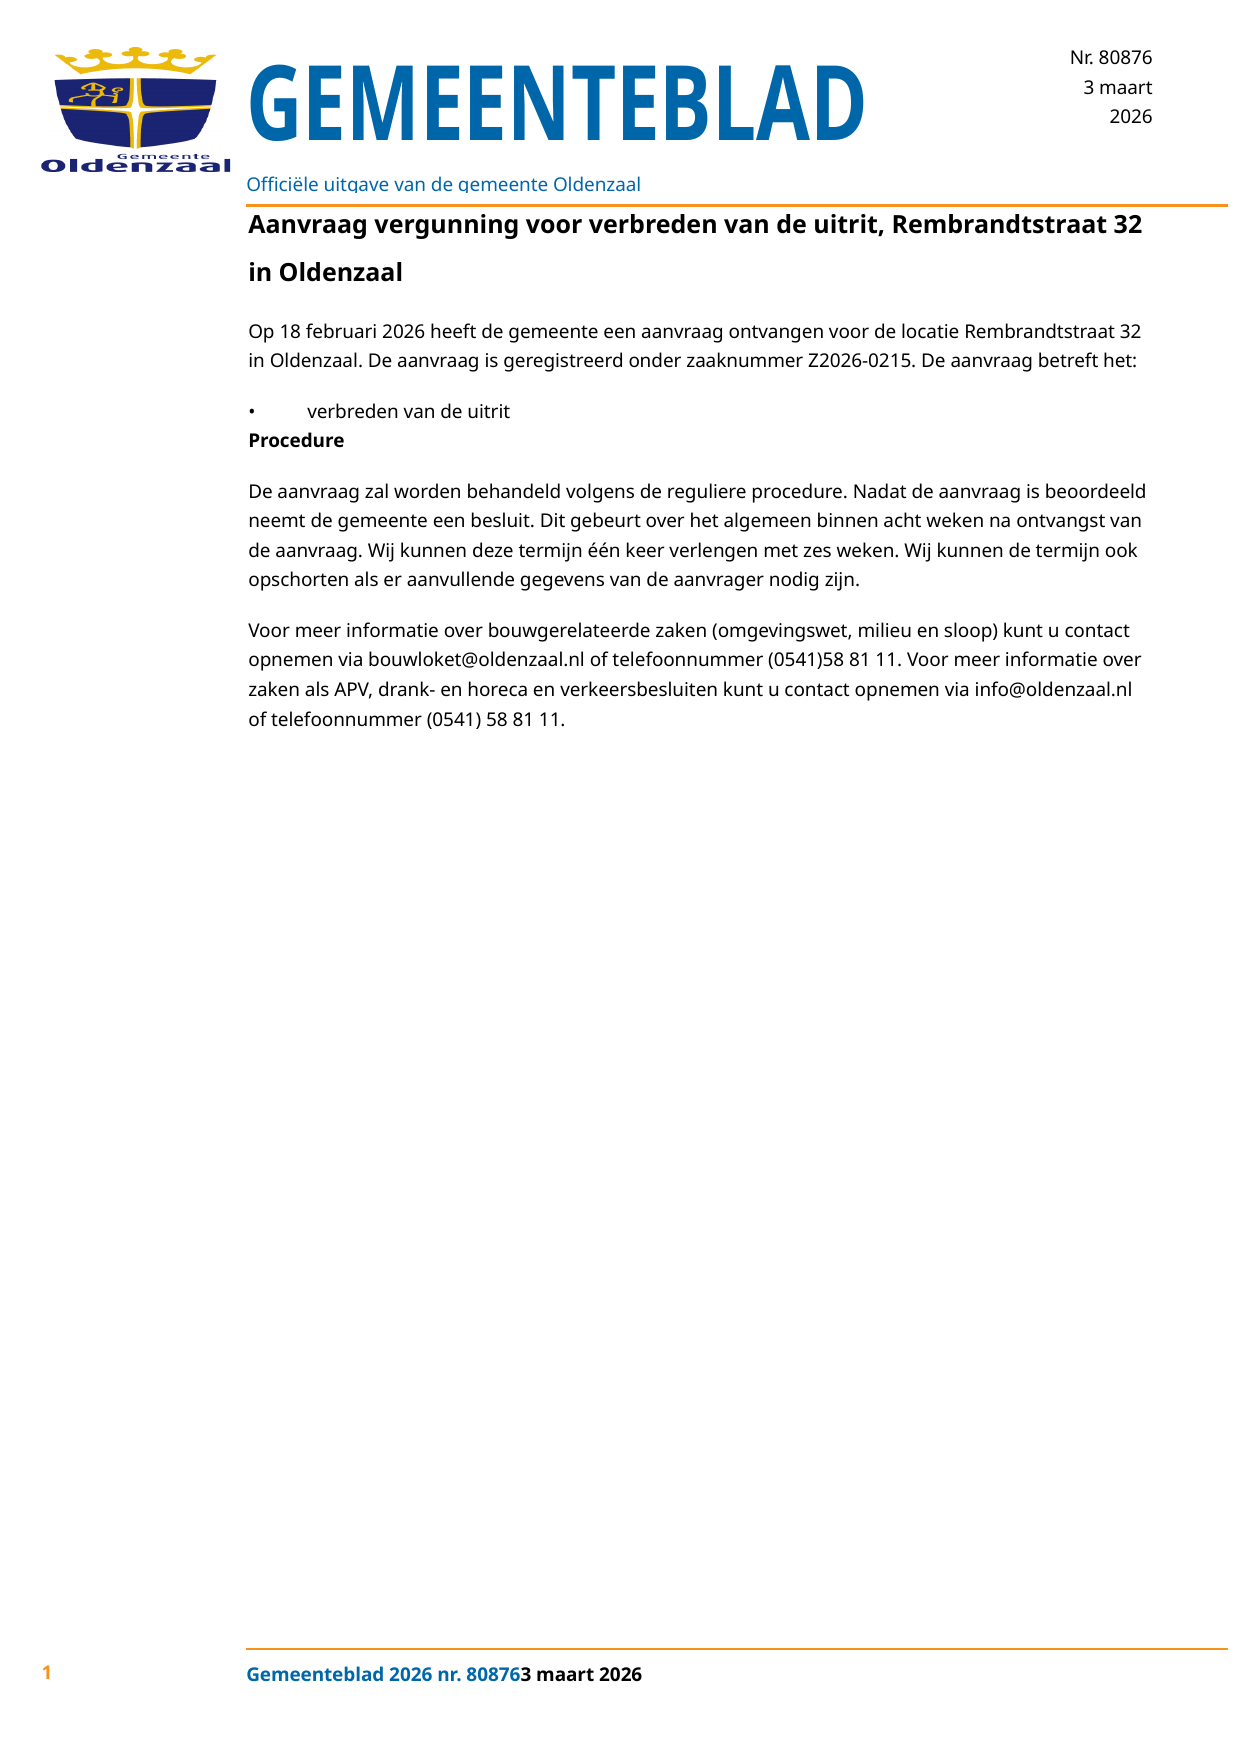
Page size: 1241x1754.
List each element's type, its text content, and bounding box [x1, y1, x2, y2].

text Voor meer informatie over bouwgerelateerde zaken (omgevingswet, milieu en sloop) kunt u contact opnemen via bouwloket@oldenzaal.nl of telefoonnummer (0541)58 81 11. Voor meer informatie over zaken als APV, drank- en horeca en verkeersbesluiten kunt u contact opnemen via info@oldenzaal.nl of telefoonnummer (0541) 58 81 11. [248, 617, 1152, 732]
picture [41, 47, 231, 172]
text Procedure [248, 427, 1152, 453]
text Op 18 februari 2026 heeft de gemeente een aanvraag ontvangen voor de locatie Rembrandtstraat 32 in Oldenzaal. De aanvraag is geregistreerd onder zaaknummer Z2026-0215. De aanvraag betreft het: [248, 318, 1152, 373]
text De aanvraag zal worden behandeld volgens de reguliere procedure. Nadat de aanvraag is beoordeeld neemt de gemeente een besluit. Dit gebeurt over het algemeen binnen acht weken na ontvangst van de aanvraag. Wij kunnen deze termijn één keer verlengen met zes weken. Wij kunnen de termijn ook opschorten als er aanvullende gegevens van de aanvrager nodig zijn. [248, 478, 1152, 592]
text Aanvraag vergunning voor verbreden van de uitrit, Rembrandtstraat 32 in Oldenzaal [248, 207, 1152, 288]
list verbreden van de uitrit [248, 398, 1152, 424]
